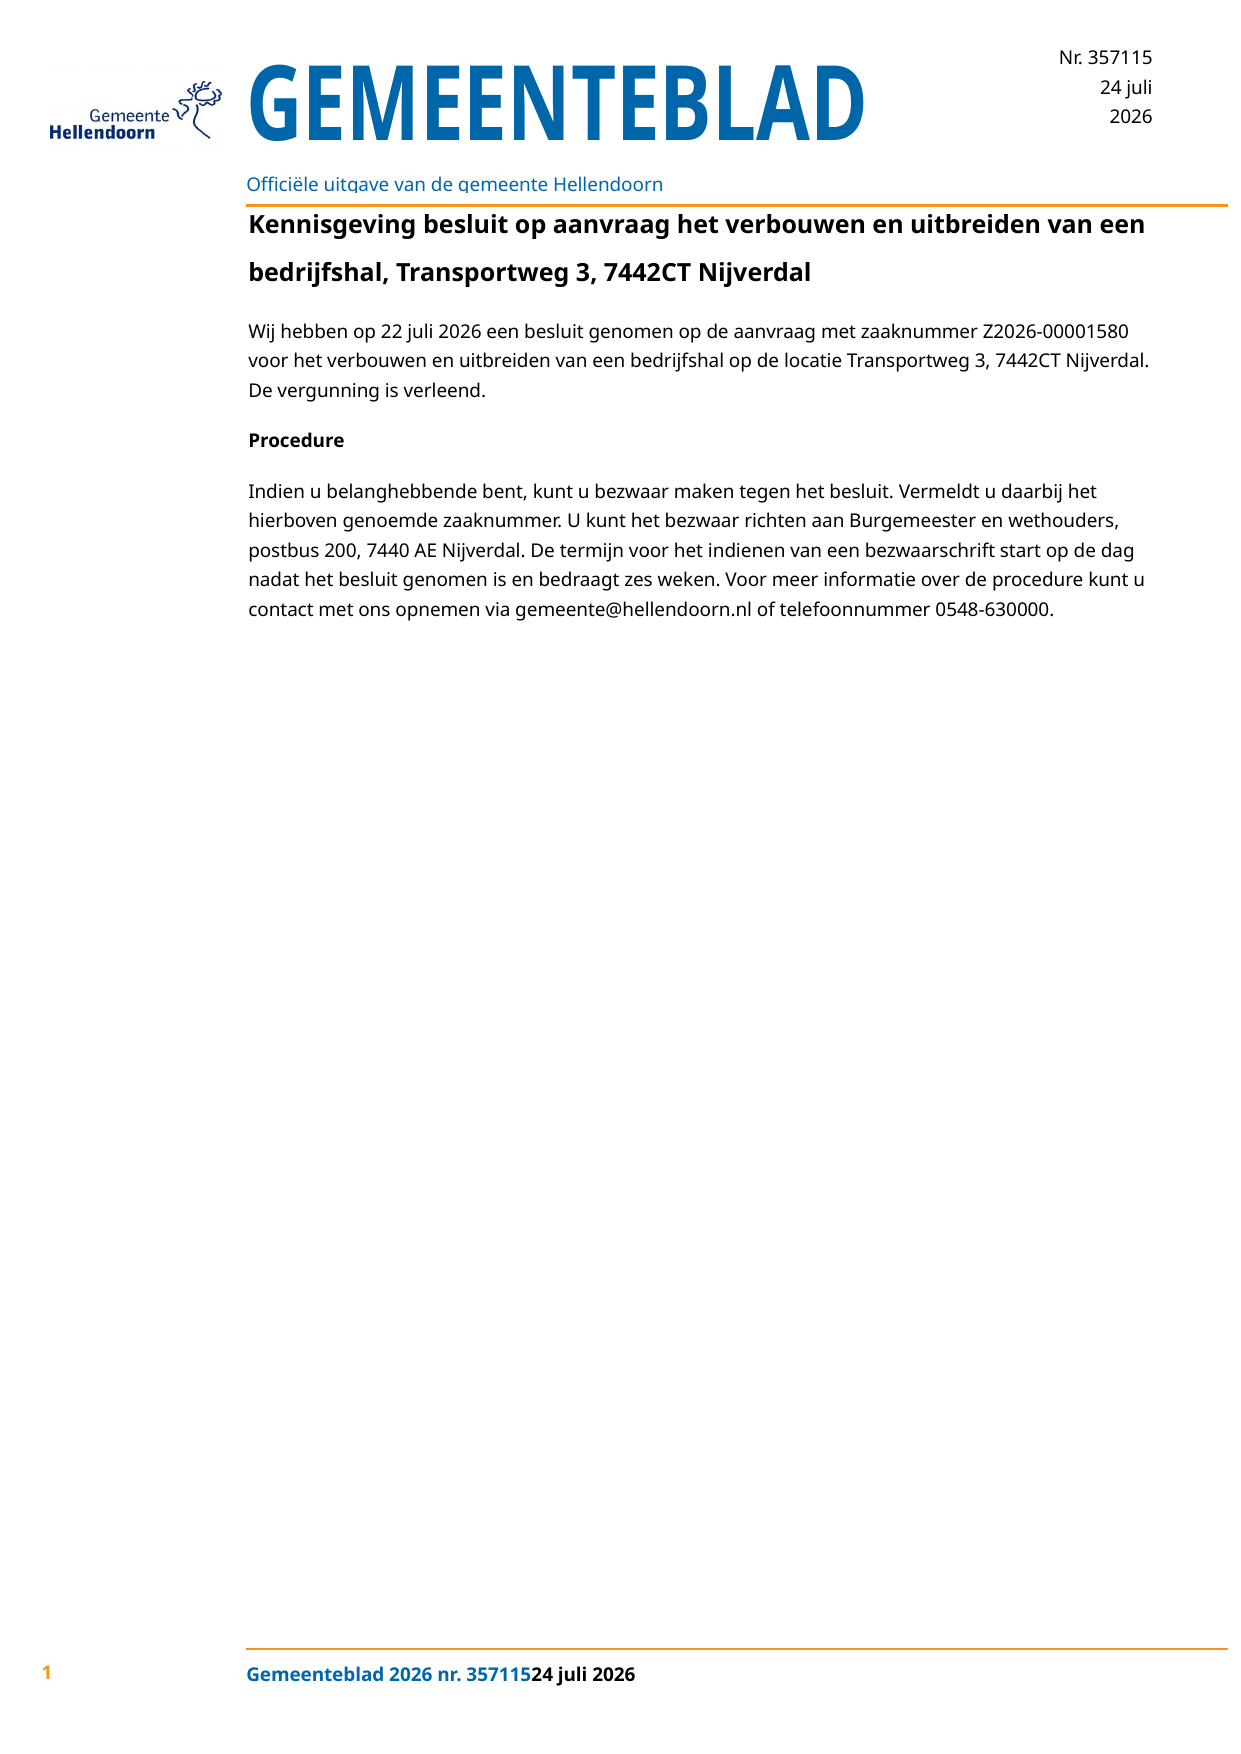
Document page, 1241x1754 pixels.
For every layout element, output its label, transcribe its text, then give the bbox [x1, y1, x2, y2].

text Indien u belanghebbende bent, kunt u bezwaar maken tegen het besluit. Vermeldt u daarbij het hierboven genoemde zaaknummer. U kunt het bezwaar richten aan Burgemeester en wethouders, postbus 200, 7440 AE Nijverdal. De termijn voor het indienen van een bezwaarschrift start op de dag nadat het besluit genomen is en bedraagt zes weken. Voor meer informatie over de procedure kunt u contact met ons opnemen via gemeente@hellendoorn.nl of telefoonnummer 0548-630000. [248, 478, 1152, 622]
text Procedure [248, 427, 1152, 453]
picture [41, 47, 231, 172]
text Wij hebben op 22 juli 2026 een besluit genomen op de aanvraag met zaaknummer Z2026-00001580 voor het verbouwen en uitbreiden van een bedrijfshal op de locatie Transportweg 3, 7442CT Nijverdal. De vergunning is verleend. [248, 318, 1152, 403]
text Kennisgeving besluit op aanvraag het verbouwen en uitbreiden van een bedrijfshal, Transportweg 3, 7442CT Nijverdal [248, 207, 1152, 288]
